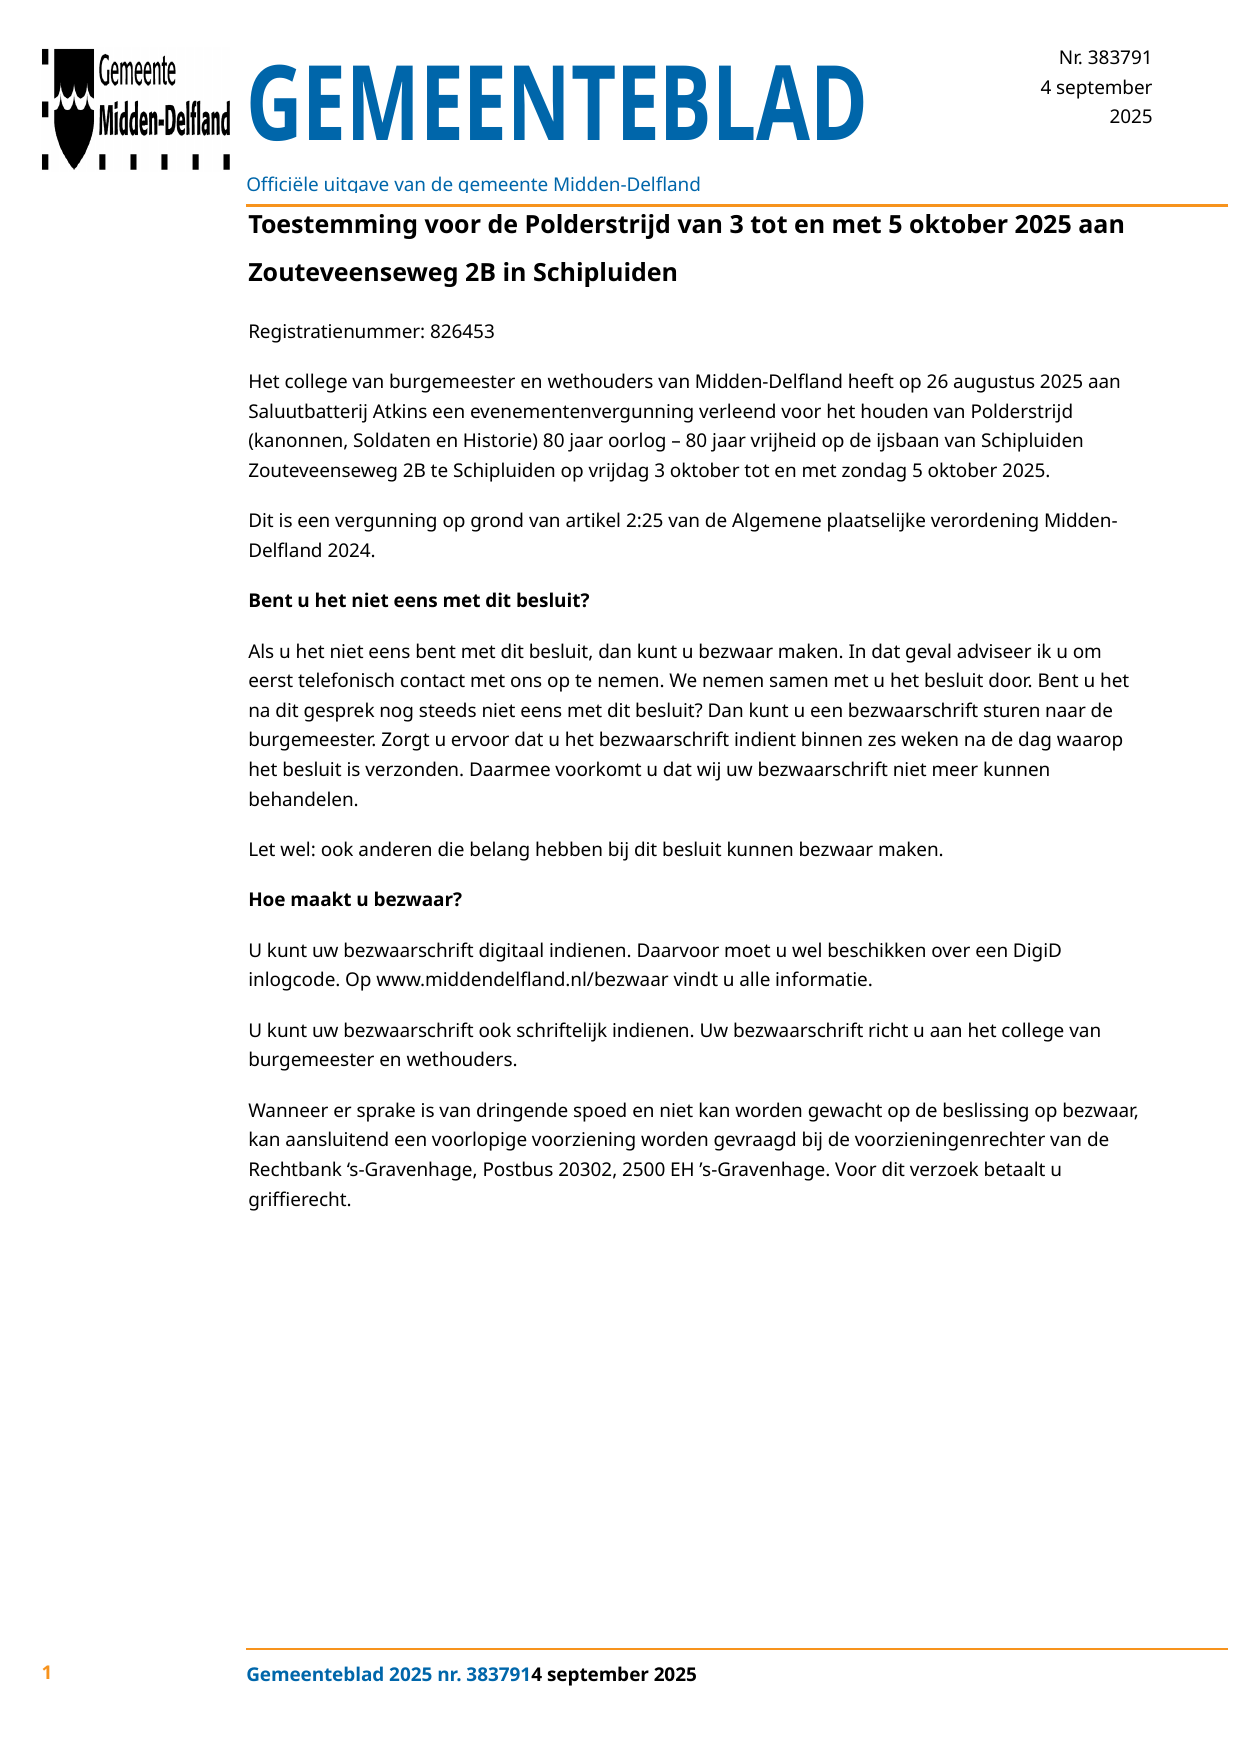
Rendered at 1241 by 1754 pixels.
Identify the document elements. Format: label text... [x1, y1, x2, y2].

text Dit is een vergunning op grond van artikel 2:25 van de Algemene plaatselijke verordening Midden-Delfland 2024. [248, 507, 1152, 563]
text U kunt uw bezwaarschrift digitaal indienen. Daarvoor moet u wel beschikken over een DigiD inlogcode. Op www.middendelfland.nl/bezwaar vindt u alle informatie. [248, 937, 1152, 992]
text U kunt uw bezwaarschrift ook schriftelijk indienen. Uw bezwaarschrift richt u aan het college van burgemeester en wethouders. [248, 1017, 1152, 1072]
text Registratienummer: 826453 [248, 318, 1152, 344]
text Hoe maakt u bezwaar? [248, 887, 1152, 912]
text Het college van burgemeester en wethouders van Midden-Delfland heeft op 26 augustus 2025 aan Saluutbatterij Atkins een evenementenvergunning verleend voor het houden van Polderstrijd (kanonnen, Soldaten en Historie) 80 jaar oorlog – 80 jaar vrijheid op de ijsbaan van Schipluiden Zouteveenseweg 2B te Schipluiden op vrijdag 3 oktober tot en met zondag 5 oktober 2025. [248, 368, 1152, 483]
picture [41, 47, 231, 172]
text Toestemming voor de Polderstrijd van 3 tot en met 5 oktober 2025 aan Zouteveenseweg 2B in Schipluiden [248, 207, 1152, 288]
text Bent u het niet eens met dit besluit? [248, 587, 1152, 613]
text Als u het niet eens bent met dit besluit, dan kunt u bezwaar maken. In dat geval adviseer ik u om eerst telefonisch contact met ons op te nemen. We nemen samen met u het besluit door. Bent u het na dit gesprek nog steeds niet eens met dit besluit? Dan kunt u een bezwaarschrift sturen naar de burgemeester. Zorgt u ervoor dat u het bezwaarschrift indient binnen zes weken na de dag waarop het besluit is verzonden. Daarmee voorkomt u dat wij uw bezwaarschrift niet meer kunnen behandelen. [248, 638, 1152, 812]
text Let wel: ook anderen die belang hebben bij dit besluit kunnen bezwaar maken. [248, 836, 1152, 862]
text Wanneer er sprake is van dringende spoed en niet kan worden gewacht op de beslissing op bezwaar, kan aansluitend een voorlopige voorziening worden gevraagd bij de voorzieningenrechter van de Rechtbank ‘s-Gravenhage, Postbus 20302, 2500 EH ’s-Gravenhage. Voor dit verzoek betaalt u griffierecht. [248, 1097, 1152, 1212]
